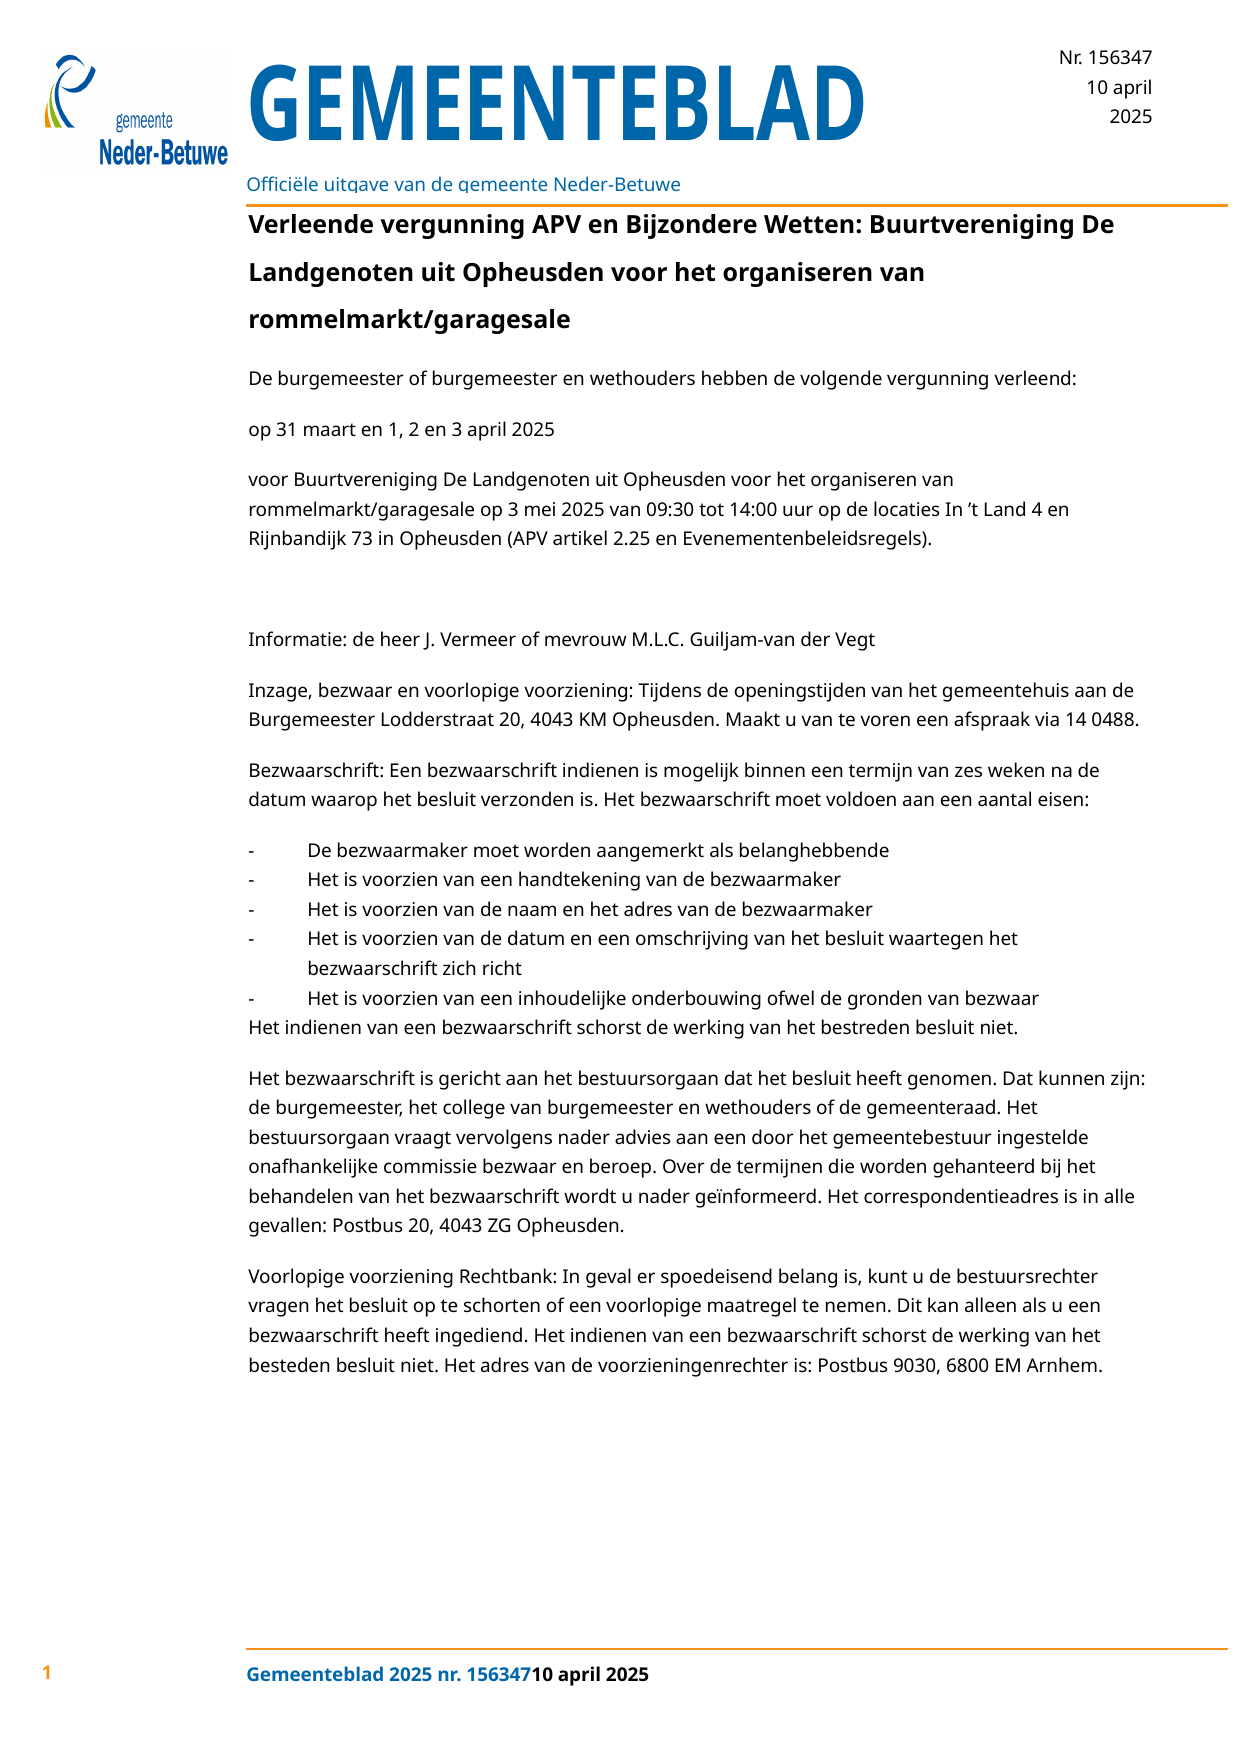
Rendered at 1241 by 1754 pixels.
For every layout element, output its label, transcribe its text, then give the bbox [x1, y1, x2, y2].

text Verleende vergunning APV en Bijzondere Wetten: Buurtvereniging De Landgenoten uit Opheusden voor het organiseren van rommelmarkt/garagesale [248, 207, 1152, 336]
text op 31 maart en 1, 2 en 3 april 2025 [248, 416, 1152, 442]
list Het is voorzien van een inhoudelijke onderbouwing ofwel de gronden van bezwaar [248, 985, 1152, 1010]
text voor Buurtvereniging De Landgenoten uit Opheusden voor het organiseren van rommelmarkt/garagesale op 3 mei 2025 van 09:30 tot 14:00 uur op de locaties In ’t Land 4 en Rijnbandijk 73 in Opheusden (APV artikel 2.25 en Evenementenbeleidsregels). [248, 466, 1152, 551]
text Voorlopige voorziening Rechtbank: In geval er spoedeisend belang is, kunt u de bestuursrechter vragen het besluit op te schorten of een voorlopige maatregel te nemen. Dit kan alleen als u een bezwaarschrift heeft ingediend. Het indienen van een bezwaarschrift schorst de werking van het besteden besluit niet. Het adres van de voorzieningenrechter is: Postbus 9030, 6800 EM Arnhem. [248, 1263, 1152, 1377]
list Het is voorzien van de naam en het adres van de bezwaarmaker [248, 896, 1152, 922]
text Informatie: de heer J. Vermeer of mevrouw M.L.C. Guiljam-van der Vegt [248, 626, 1152, 652]
list Het is voorzien van een handtekening van de bezwaarmaker [248, 866, 1152, 892]
picture [41, 47, 231, 172]
text Inzage, bezwaar en voorlopige voorziening: Tijdens de openingstijden van het gemeentehuis aan de Burgemeester Lodderstraat 20, 4043 KM Opheusden. Maakt u van te voren een afspraak via 14 0488. [248, 677, 1152, 732]
text De burgemeester of burgemeester en wethouders hebben de volgende vergunning verleend: [248, 366, 1152, 391]
list De bezwaarmaker moet worden aangemerkt als belanghebbende [248, 837, 1152, 862]
text Het bezwaarschrift is gericht aan het bestuursorgaan dat het besluit heeft genomen. Dat kunnen zijn: de burgemeester, het college van burgemeester en wethouders of de gemeenteraad. Het bestuursorgaan vraagt vervolgens nader advies aan een door het gemeentebestuur ingestelde onafhankelijke commissie bezwaar en beroep. Over de termijnen die worden gehanteerd bij het behandelen van het bezwaarschrift wordt u nader geïnformeerd. Het correspondentieadres is in alle gevallen: Postbus 20, 4043 ZG Opheusden. [248, 1065, 1152, 1238]
text Bezwaarschrift: Een bezwaarschrift indienen is mogelijk binnen een termijn van zes weken na de datum waarop het besluit verzonden is. Het bezwaarschrift moet voldoen aan een aantal eisen: [248, 757, 1152, 812]
text Het indienen van een bezwaarschrift schorst de werking van het bestreden besluit niet. [248, 1014, 1152, 1040]
list Het is voorzien van de datum en een omschrijving van het besluit waartegen het bezwaarschrift zich richt [248, 926, 1152, 981]
